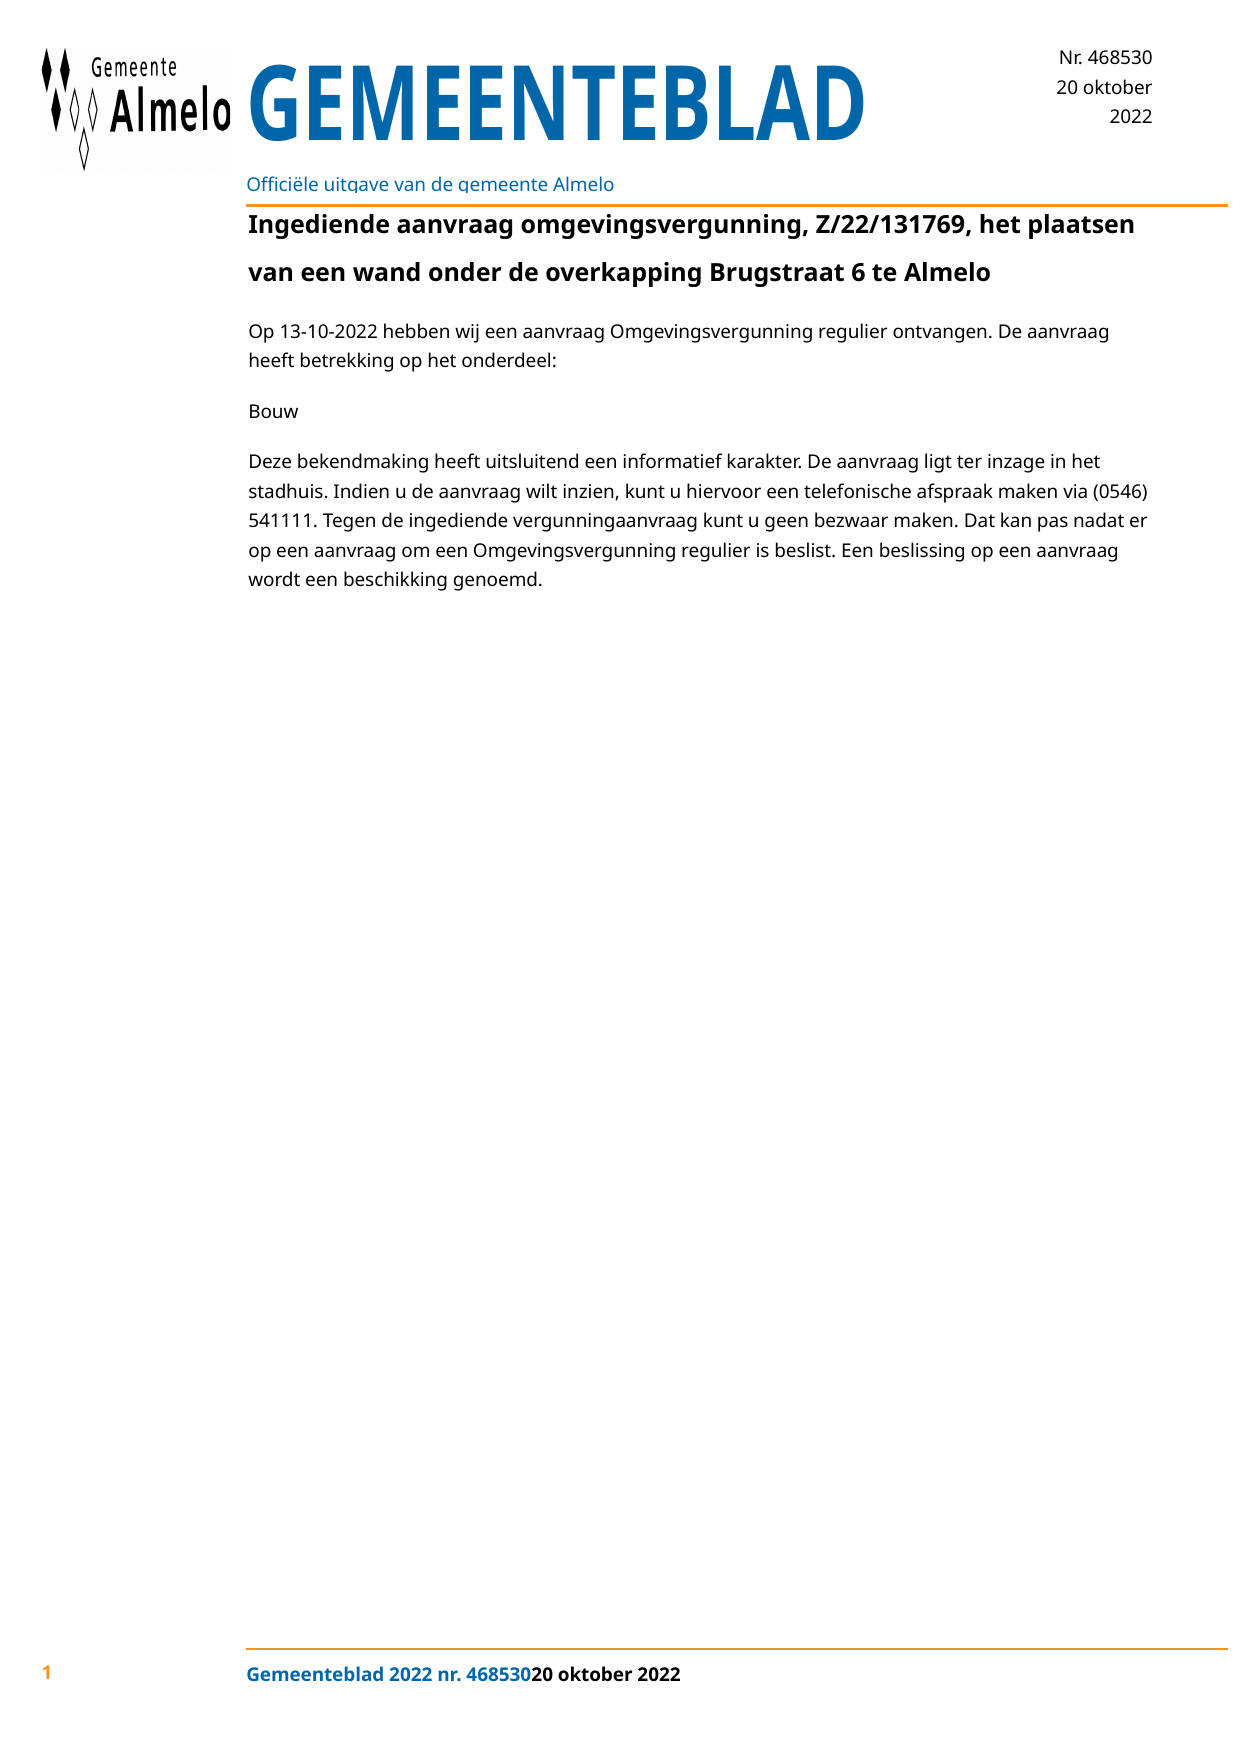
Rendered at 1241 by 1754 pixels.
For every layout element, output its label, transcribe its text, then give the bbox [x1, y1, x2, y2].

picture [41, 47, 231, 172]
text Op 13-10-2022 hebben wij een aanvraag Omgevingsvergunning regulier ontvangen. De aanvraag heeft betrekking op het onderdeel: [248, 318, 1152, 373]
text Bouw [248, 398, 1152, 424]
text Deze bekendmaking heeft uitsluitend een informatief karakter. De aanvraag ligt ter inzage in het stadhuis. Indien u de aanvraag wilt inzien, kunt u hiervoor een telefonische afspraak maken via (0546) 541111. Tegen de ingediende vergunningaanvraag kunt u geen bezwaar maken. Dat kan pas nadat er op een aanvraag om een Omgevingsvergunning regulier is beslist. Een beslissing op een aanvraag wordt een beschikking genoemd. [248, 448, 1152, 592]
text Ingediende aanvraag omgevingsvergunning, Z/22/131769, het plaatsen van een wand onder de overkapping Brugstraat 6 te Almelo [248, 207, 1152, 288]
